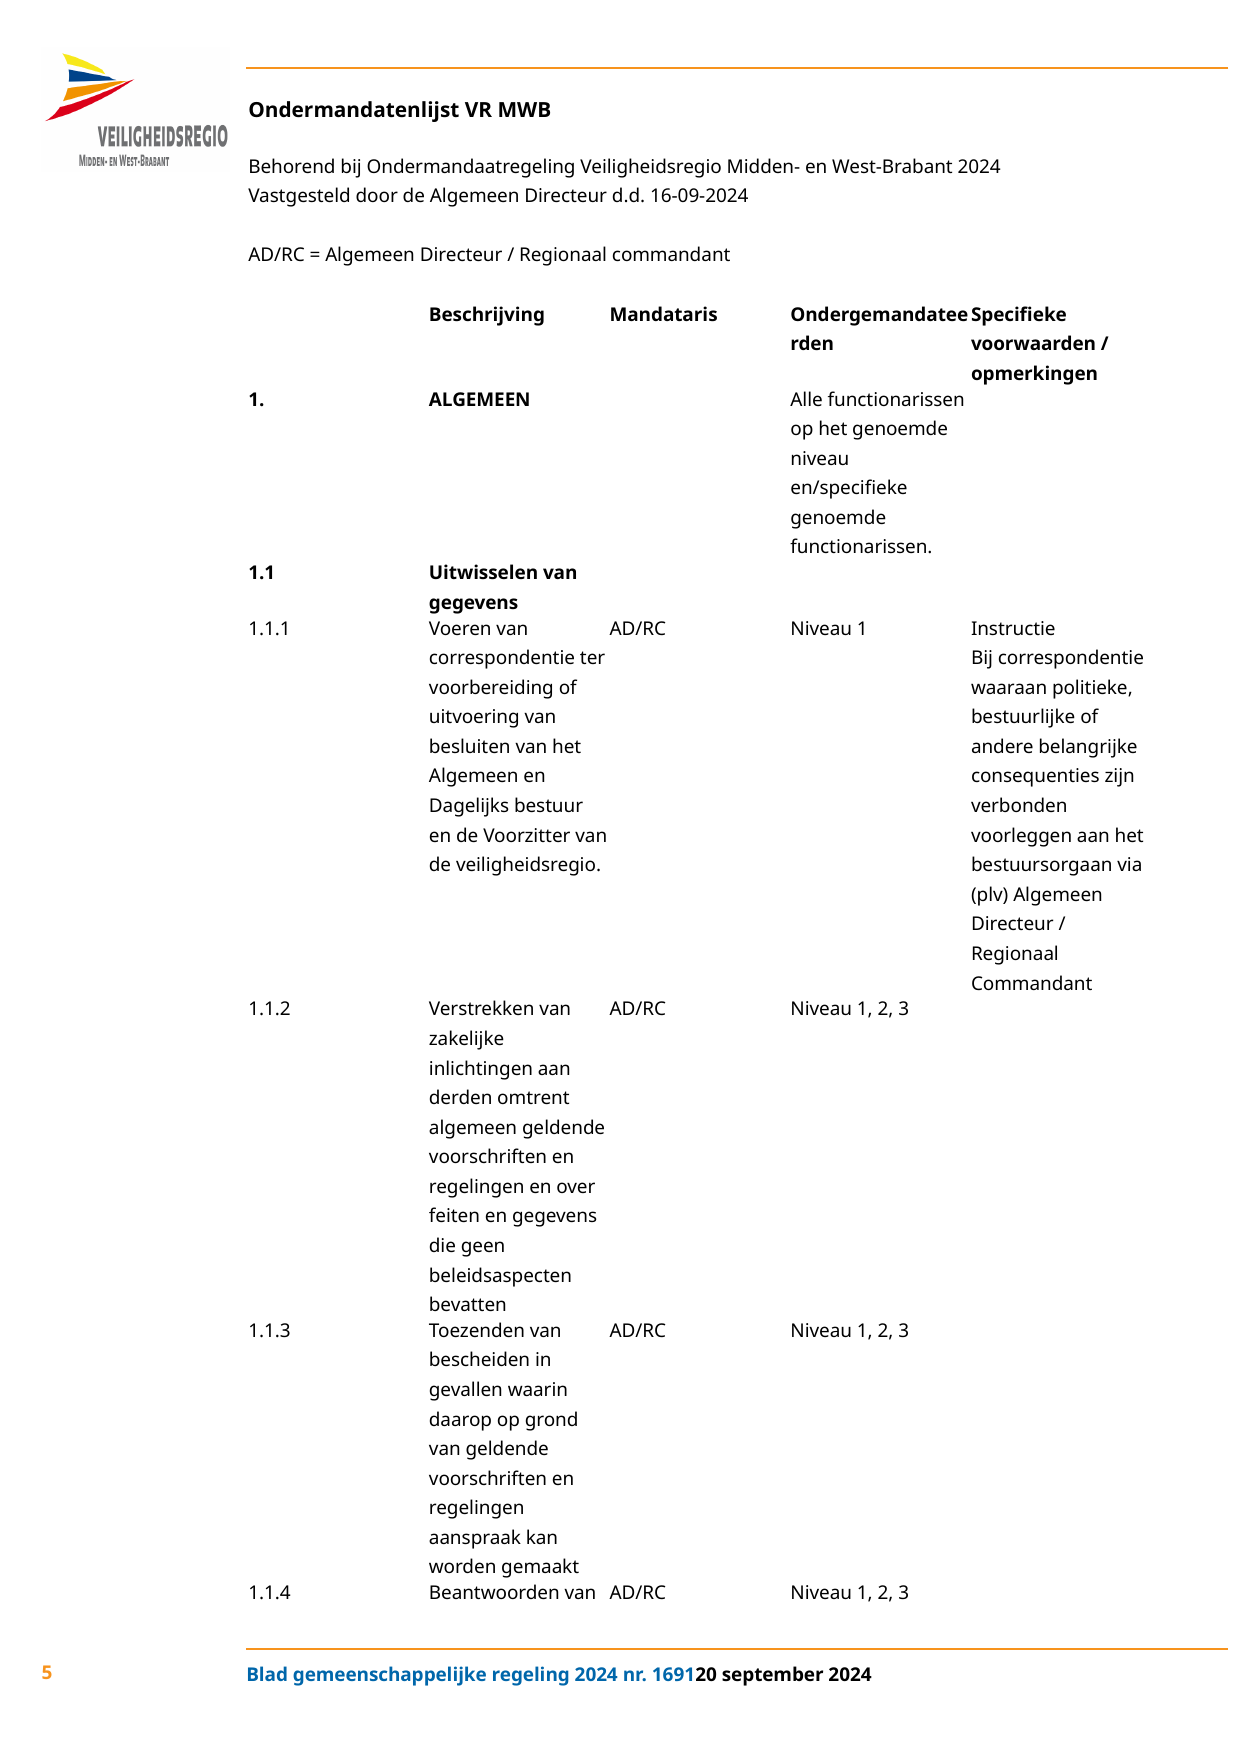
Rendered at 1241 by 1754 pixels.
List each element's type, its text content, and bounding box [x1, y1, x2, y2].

table_cell Toezenden van bescheiden in gevallen waarin daarop op grond van geldende voorschriften en regelingen aanspraak kan worden gemaakt [429, 1317, 609, 1579]
table_cell [971, 386, 1152, 559]
table_cell Niveau 1, 2, 3 [790, 1580, 971, 1605]
table_cell [609, 386, 790, 559]
table_cell [971, 996, 1152, 1317]
text Ondermandatenlijst VR MWB [248, 95, 1152, 123]
table_header Beschrijving [429, 301, 609, 386]
table_cell [609, 560, 790, 615]
table_cell 1.1.3 [248, 1317, 429, 1579]
picture [41, 47, 231, 172]
table_cell ALGEMEEN [429, 386, 609, 559]
table_cell 1.1.2 [248, 996, 429, 1317]
table_header Specifieke voorwaarden / opmerkingen [971, 301, 1152, 386]
table_cell 1. [248, 386, 429, 559]
text Vastgesteld door de Algemeen Directeur d.d. 16-09-2024 [248, 182, 1152, 208]
table_cell 1.1.1 [248, 615, 429, 996]
table_cell Niveau 1, 2, 3 [790, 996, 971, 1317]
table_cell Alle functionarissen op het genoemde niveau en/specifieke genoemde functionarissen. [790, 386, 971, 559]
table_cell Voeren van correspondentie ter voorbereiding of uitvoering van besluiten van het Algemeen en Dagelijks bestuur en de Voorzitter van de veiligheidsregio. [429, 615, 609, 996]
table_cell Instructie Bij correspondentie waaraan politieke, bestuurlijke of andere belangrijke consequenties zijn verbonden voorleggen aan het bestuursorgaan via (plv) Algemeen Directeur / Regionaal Commandant [971, 615, 1152, 996]
table_cell AD/RC [609, 1317, 790, 1579]
table_cell 1.1.4 [248, 1580, 429, 1605]
table_cell Uitwisselen van gegevens [429, 560, 609, 615]
table_header Ondergemandateerden [790, 301, 971, 386]
table_header [248, 301, 429, 386]
table_cell 1.1 [248, 560, 429, 615]
table_cell AD/RC [609, 615, 790, 996]
table_cell Niveau 1 [790, 615, 971, 996]
table_cell AD/RC [609, 1580, 790, 1605]
text AD/RC = Algemeen Directeur / Regionaal commandant [248, 242, 1152, 267]
table_cell Niveau 1, 2, 3 [790, 1317, 971, 1579]
table_header Mandataris [609, 301, 790, 386]
table_cell Verstrekken van zakelijke inlichtingen aan derden omtrent algemeen geldende voorschriften en regelingen en over feiten en gegevens die geen beleidsaspecten bevatten [429, 996, 609, 1317]
table_cell [971, 1317, 1152, 1579]
table_cell Beantwoorden van [429, 1580, 609, 1605]
table_cell [971, 560, 1152, 615]
table_cell [971, 1580, 1152, 1605]
table_cell [790, 560, 971, 615]
text Behorend bij Ondermandaatregeling Veiligheidsregio Midden- en West-Brabant 2024 [248, 153, 1152, 179]
table_cell AD/RC [609, 996, 790, 1317]
